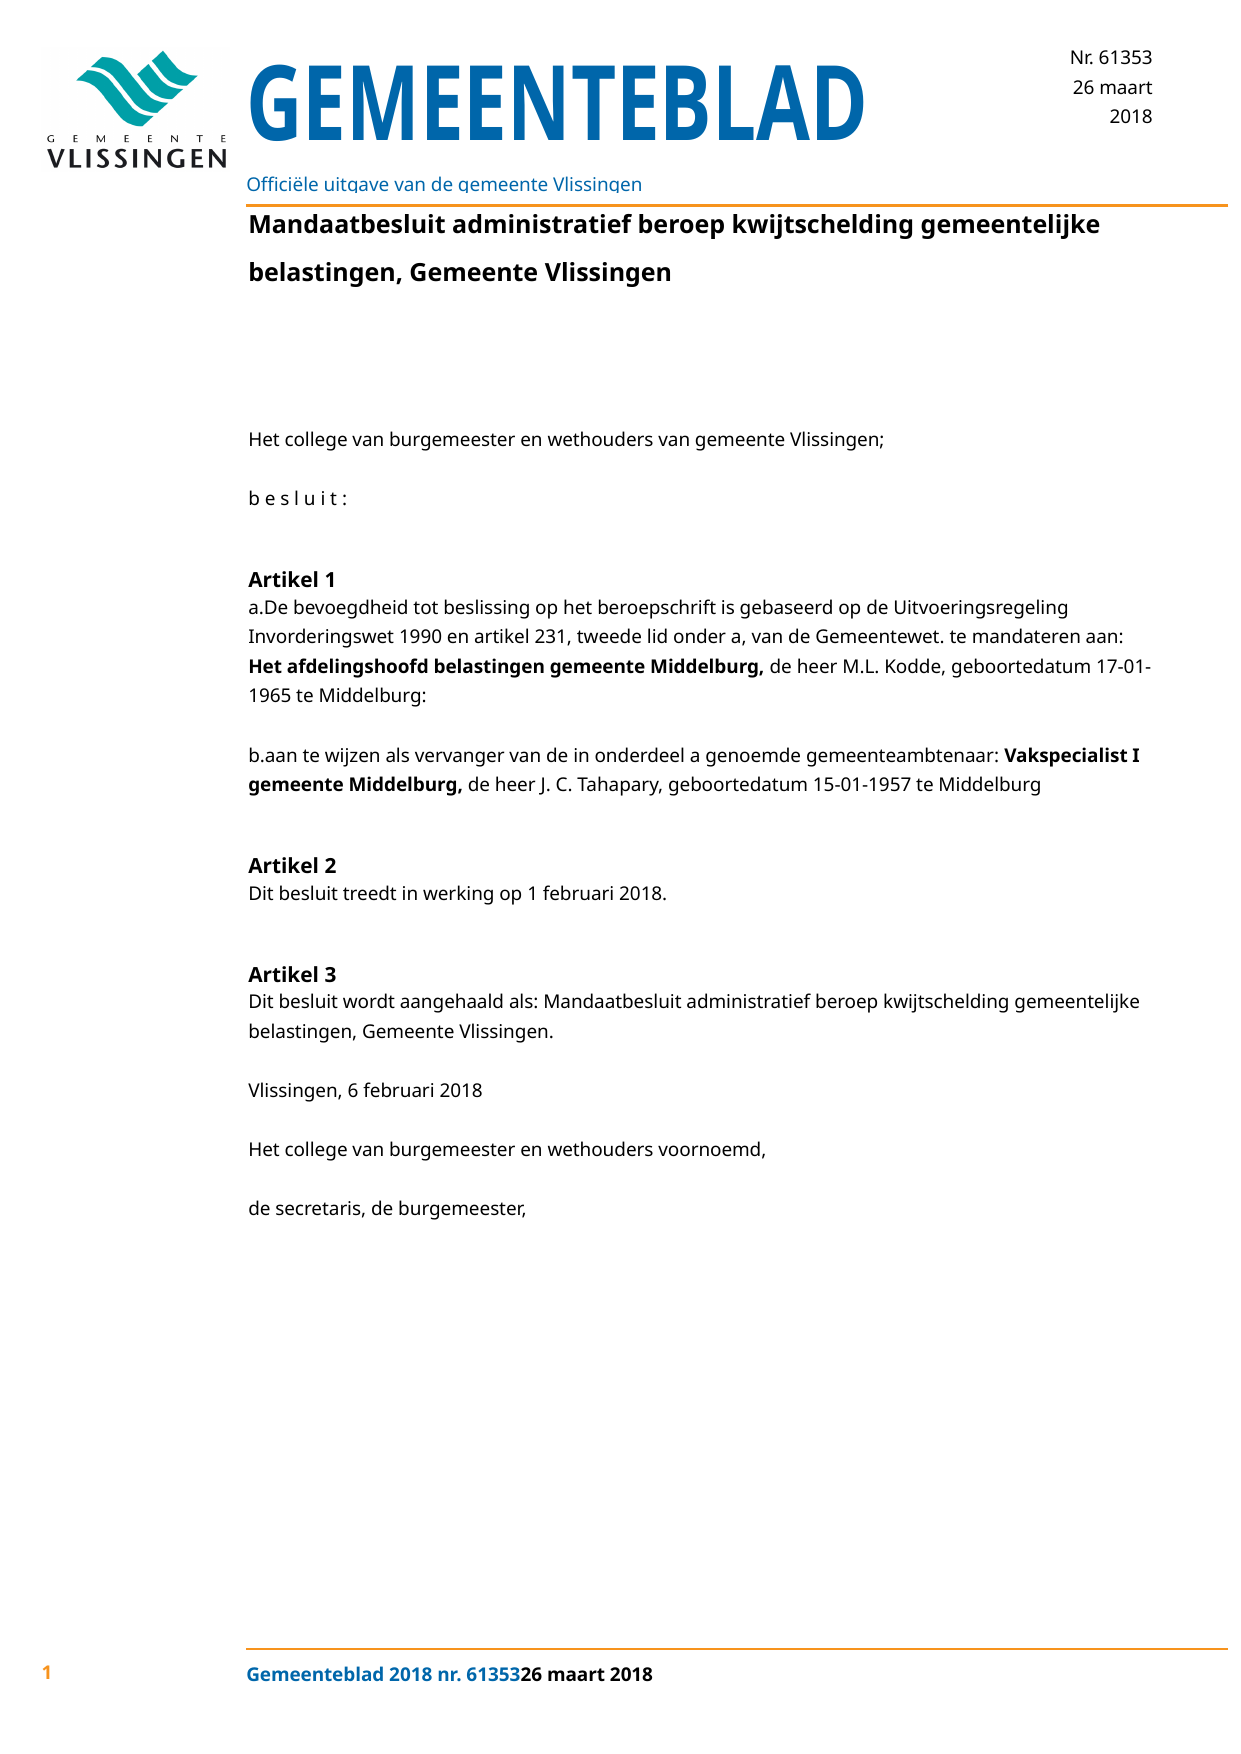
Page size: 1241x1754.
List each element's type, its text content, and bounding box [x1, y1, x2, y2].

text a.De bevoegdheid tot beslissing op het beroepschrift is gebaseerd op de Uitvoeringsregeling Invorderingswet 1990 en artikel 231, tweede lid onder a, van de Gemeentewet. te mandateren aan: [248, 594, 1152, 649]
text Het college van burgemeester en wethouders van gemeente Vlissingen; [248, 426, 1152, 452]
text Artikel 2 [248, 851, 1152, 880]
text Vlissingen, 6 februari 2018 [248, 1077, 1152, 1103]
text b.aan te wijzen als vervanger van de in onderdeel a genoemde gemeenteambtenaar: Vakspecialist I gemeente Middelburg, de heer J. C. Tahapary, geboortedatum 15-01-1957 te Middelburg [248, 742, 1152, 797]
text Dit besluit wordt aangehaald als: Mandaatbesluit administratief beroep kwijtschelding gemeentelijke belastingen, Gemeente Vlissingen. [248, 988, 1152, 1044]
text Mandaatbesluit administratief beroep kwijtschelding gemeentelijke belastingen, Gemeente Vlissingen [248, 207, 1152, 288]
text Artikel 3 [248, 960, 1152, 988]
text Het afdelingshoofd belastingen gemeente Middelburg, de heer M.L. Kodde, geboortedatum 17-01-1965 te Middelburg: [248, 653, 1152, 708]
text Artikel 1 [248, 566, 1152, 594]
text Dit besluit treedt in werking op 1 februari 2018. [248, 880, 1152, 906]
text de secretaris, de burgemeester, [248, 1195, 1152, 1221]
text Het college van burgemeester en wethouders voornoemd, [248, 1136, 1152, 1162]
picture [41, 47, 231, 172]
text b e s l u i t : [248, 486, 1152, 511]
